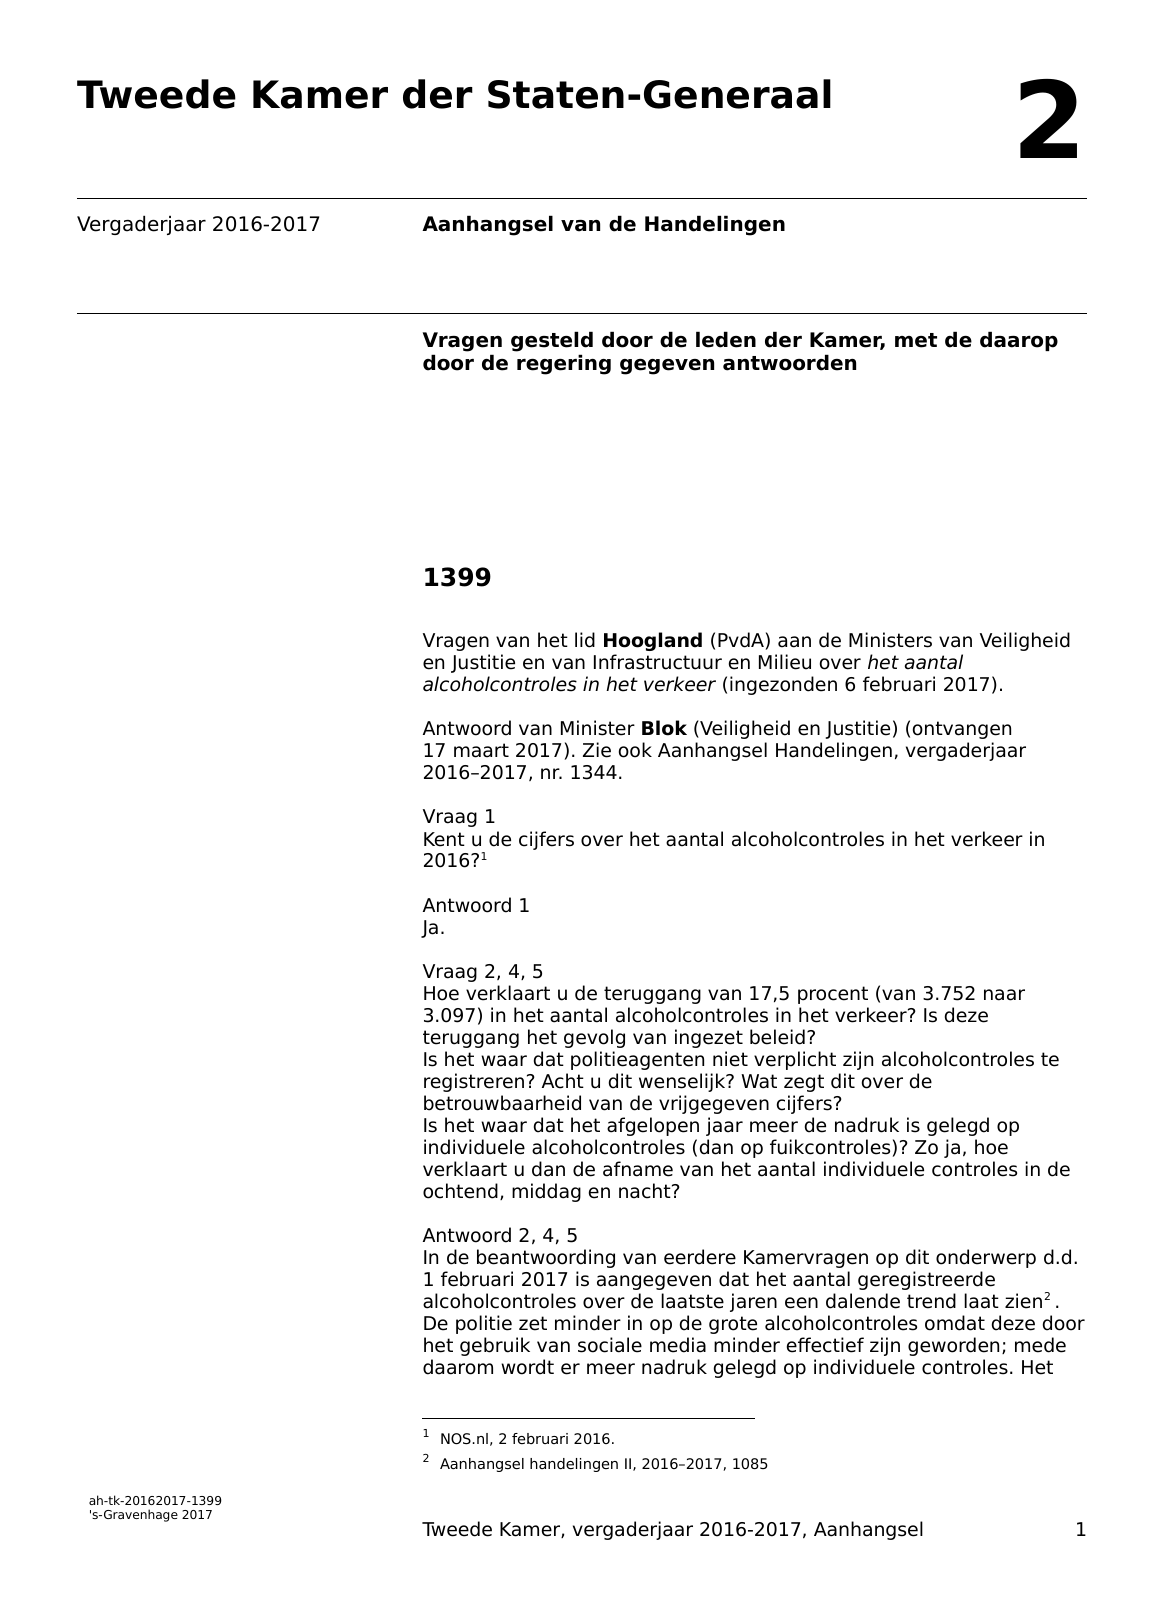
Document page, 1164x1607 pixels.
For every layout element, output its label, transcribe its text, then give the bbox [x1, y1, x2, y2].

text NOS.nl, 2 februari 2016. [422, 1427, 1087, 1449]
table_header Tweede Kamer der Staten-Generaal [77, 59, 886, 198]
table_cell Aanhangsel van de Handelingen [422, 199, 1087, 313]
text Ja. [422, 917, 1087, 938]
text Is het waar dat politieagenten niet verplicht zijn alcoholcontroles te registreren? Acht u dit wenselijk? Wat zegt dit over de betrouwbaarheid van de vrijgegeven cijfers? [422, 1049, 1087, 1114]
text ah-tk-20162017-1399 [88, 1494, 323, 1508]
text Antwoord 2, 4, 5 [422, 1225, 1087, 1247]
text Vraag 2, 4, 5 [422, 961, 1087, 983]
text Kent u de cijfers over het aantal alcoholcontroles in het verkeer in 2016? [422, 828, 1087, 872]
text Vraag 1 [422, 806, 1087, 828]
text Antwoord van Minister Blok (Veiligheid en Justitie) (ontvangen 17 maart 2017). Zie ook Aanhangsel Handelingen, vergaderjaar 2016–2017, nr. 1344. [422, 718, 1087, 784]
text Is het waar dat het afgelopen jaar meer de nadruk is gelegd op individuele alcoholcontroles (dan op fuikcontroles)? Zo ja, hoe verklaart u dan de afname van het aantal individuele controles in de ochtend, middag en nacht? [422, 1114, 1087, 1202]
text Hoe verklaart u de teruggang van 17,5 procent (van 3.752 naar 3.097) in het aantal alcoholcontroles in het verkeer? Is deze teruggang het gevolg van ingezet beleid? [422, 983, 1087, 1049]
text Antwoord 1 [422, 894, 1087, 917]
text Vragen van het lid Hoogland (PvdA) aan de Ministers van Veiligheid en Justitie en van Infrastructuur en Milieu over het aantal alcoholcontroles in het verkeer (ingezonden 6 februari 2017). [422, 630, 1087, 696]
text 's-Gravenhage 2017 [88, 1508, 323, 1522]
text Aanhangsel handelingen II, 2016–2017, 1085 [422, 1452, 1087, 1474]
table_cell Vragen gesteld door de leden der Kamer, met de daarop door de regering gegeven antwoorden [422, 314, 1087, 375]
table_header 2 [886, 59, 1087, 198]
text 1399 [422, 563, 1087, 592]
text In de beantwoording van eerdere Kamervragen op dit onderwerp d.d. 1 februari 2017 is aangegeven dat het aantal geregistreerde alcoholcontroles over de laatste jaren een dalende trend laat zien. De politie zet minder in op de grote alcoholcontroles omdat deze door het gebruik van sociale media minder effectief zijn geworden; mede daarom wordt er meer nadruk gelegd op individuele controles. Het [422, 1247, 1087, 1378]
table_cell [77, 314, 422, 375]
table_cell Vergaderjaar 2016-2017 [77, 199, 422, 313]
